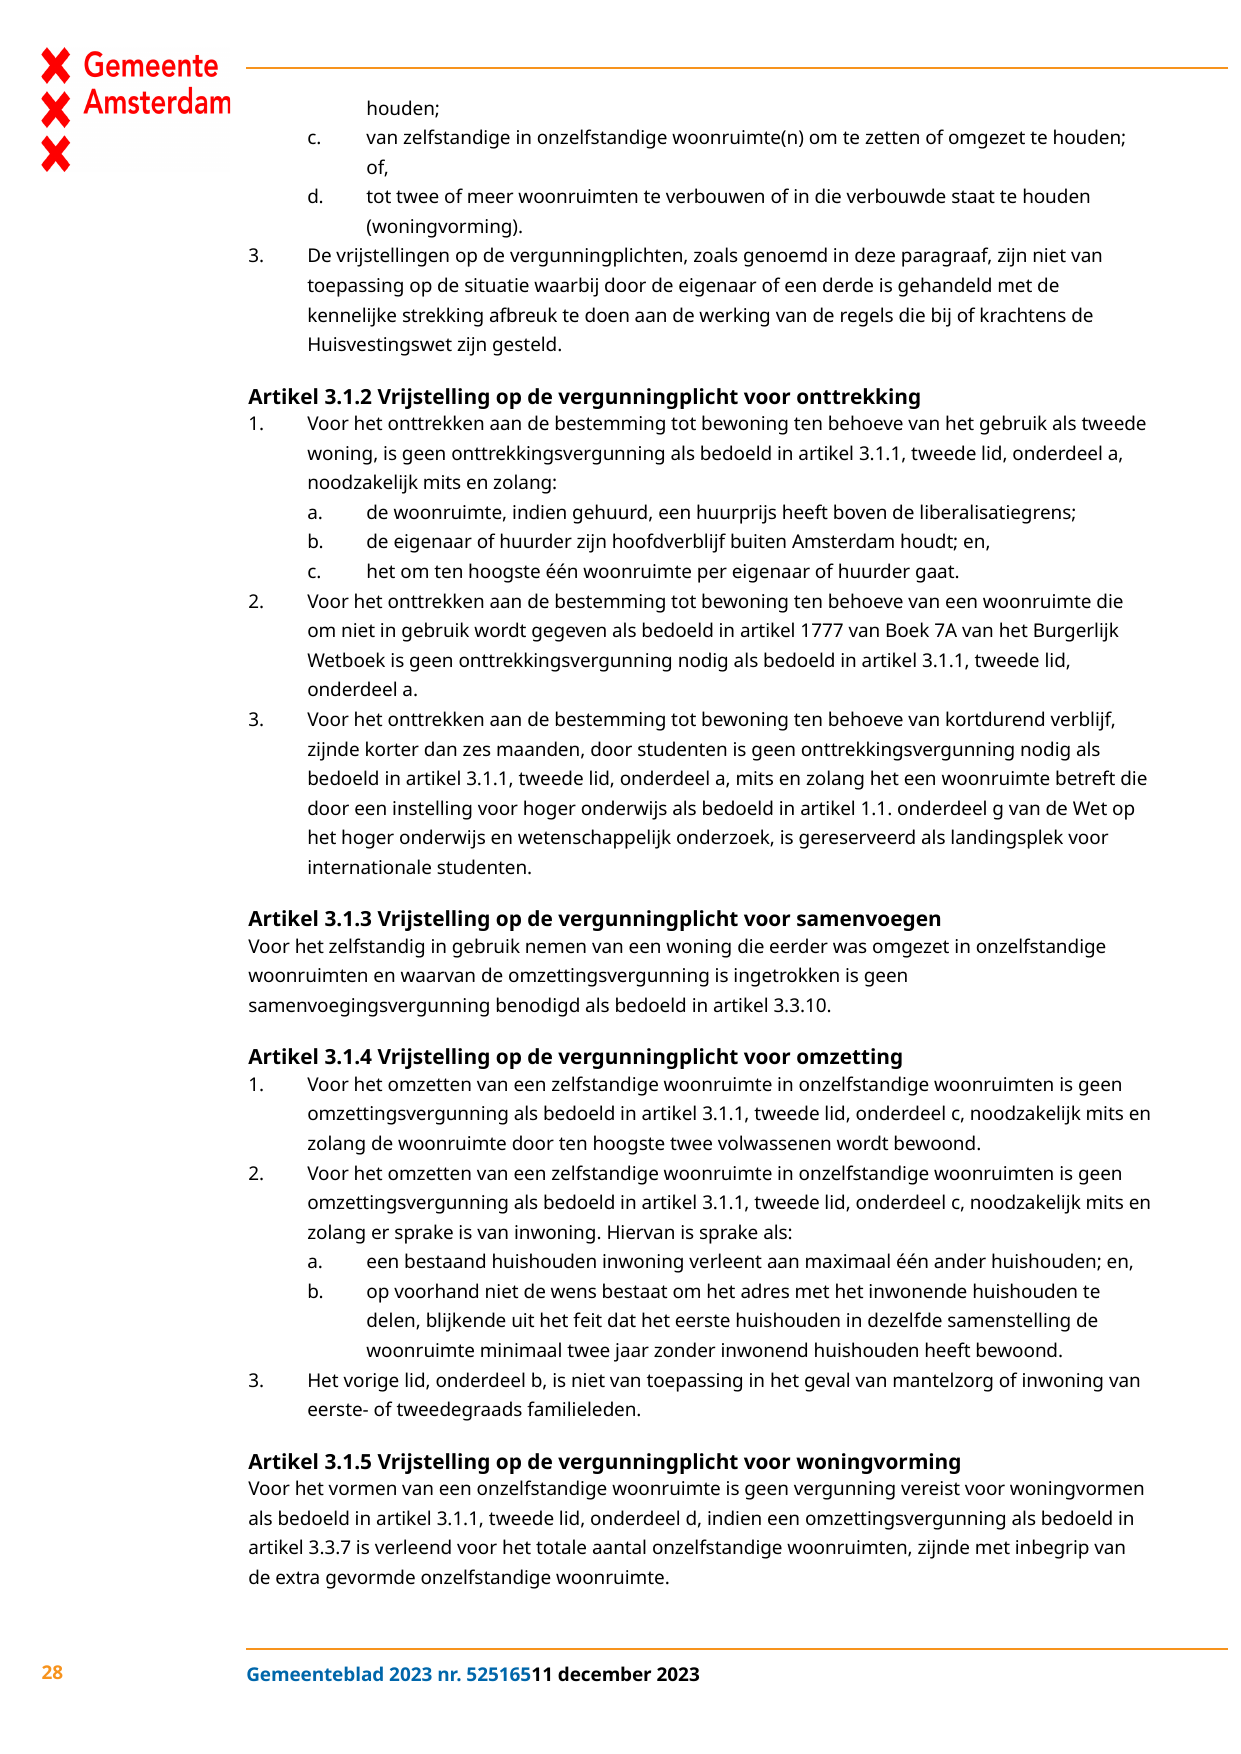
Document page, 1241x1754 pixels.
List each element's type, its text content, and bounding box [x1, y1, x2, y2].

text Voor het vormen van een onzelfstandige woonruimte is geen vergunning vereist voor woningvormen als bedoeld in artikel 3.1.1, tweede lid, onderdeel d, indien een omzettingsvergunning als bedoeld in artikel 3.3.7 is verleend voor het totale aantal onzelfstandige woonruimten, zijnde met inbegrip van de extra gevormde onzelfstandige woonruimte. [248, 1475, 1152, 1590]
list van zelfstandige in onzelfstandige woonruimte(n) om te zetten of omgezet te houden; of, [307, 124, 1152, 180]
list Voor het omzetten van een zelfstandige woonruimte in onzelfstandige woonruimten is geen omzettingsvergunning als bedoeld in artikel 3.1.1, tweede lid, onderdeel c, noodzakelijk mits en zolang de woonruimte door ten hoogste twee volwassenen wordt bewoond. [248, 1071, 1152, 1156]
text Artikel 3.1.3 Vrijstelling op de vergunningplicht voor samenvoegen [248, 904, 1152, 933]
list het om ten hoogste één woonruimte per eigenaar of huurder gaat. [307, 558, 1152, 584]
text Artikel 3.1.4 Vrijstelling op de vergunningplicht voor omzetting [248, 1042, 1152, 1071]
list Voor het onttrekken aan de bestemming tot bewoning ten behoeve van een woonruimte die om niet in gebruik wordt gegeven als bedoeld in artikel 1777 van Boek 7A van het Burgerlijk Wetboek is geen onttrekkingsvergunning nodig als bedoeld in artikel 3.1.1, tweede lid, onderdeel a. [248, 588, 1152, 702]
list tot twee of meer woonruimten te verbouwen of in die verbouwde staat te houden (woningvorming). [307, 183, 1152, 239]
list houden; [307, 95, 1152, 121]
list Voor het onttrekken aan de bestemming tot bewoning ten behoeve van het gebruik als tweede woning, is geen onttrekkingsvergunning als bedoeld in artikel 3.1.1, tweede lid, onderdeel a, noodzakelijk mits en zolang: [248, 410, 1152, 495]
list de woonruimte, indien gehuurd, een huurprijs heeft boven de liberalisatiegrens; [307, 499, 1152, 525]
picture [41, 47, 231, 172]
list Het vorige lid, onderdeel b, is niet van toepassing in het geval van mantelzorg of inwoning van eerste- of tweedegraads familieleden. [248, 1367, 1152, 1422]
list de eigenaar of huurder zijn hoofdverblijf buiten Amsterdam houdt; en, [307, 529, 1152, 554]
list een bestaand huishouden inwoning verleent aan maximaal één ander huishouden; en, [307, 1248, 1152, 1274]
text Artikel 3.1.5 Vrijstelling op de vergunningplicht voor woningvorming [248, 1447, 1152, 1475]
text Artikel 3.1.2 Vrijstelling op de vergunningplicht voor onttrekking [248, 382, 1152, 410]
list De vrijstellingen op de vergunningplichten, zoals genoemd in deze paragraaf, zijn niet van toepassing op de situatie waarbij door de eigenaar of een derde is gehandeld met de kennelijke strekking afbreuk te doen aan de werking van de regels die bij of krachtens de Huisvestingswet zijn gesteld. [248, 243, 1152, 357]
text Voor het zelfstandig in gebruik nemen van een woning die eerder was omgezet in onzelfstandige woonruimten en waarvan de omzettingsvergunning is ingetrokken is geen samenvoegingsvergunning benodigd als bedoeld in artikel 3.3.10. [248, 933, 1152, 1018]
list Voor het onttrekken aan de bestemming tot bewoning ten behoeve van kortdurend verblijf, zijnde korter dan zes maanden, door studenten is geen onttrekkingsvergunning nodig als bedoeld in artikel 3.1.1, tweede lid, onderdeel a, mits en zolang het een woonruimte betreft die door een instelling voor hoger onderwijs als bedoeld in artikel 1.1. onderdeel g van de Wet op het hoger onderwijs en wetenschappelijk onderzoek, is gereserveerd als landingsplek voor internationale studenten. [248, 706, 1152, 880]
list op voorhand niet de wens bestaat om het adres met het inwonende huishouden te delen, blijkende uit het feit dat het eerste huishouden in dezelfde samenstelling de woonruimte minimaal twee jaar zonder inwonend huishouden heeft bewoond. [307, 1278, 1152, 1363]
list Voor het omzetten van een zelfstandige woonruimte in onzelfstandige woonruimten is geen omzettingsvergunning als bedoeld in artikel 3.1.1, tweede lid, onderdeel c, noodzakelijk mits en zolang er sprake is van inwoning. Hiervan is sprake als: [248, 1160, 1152, 1244]
